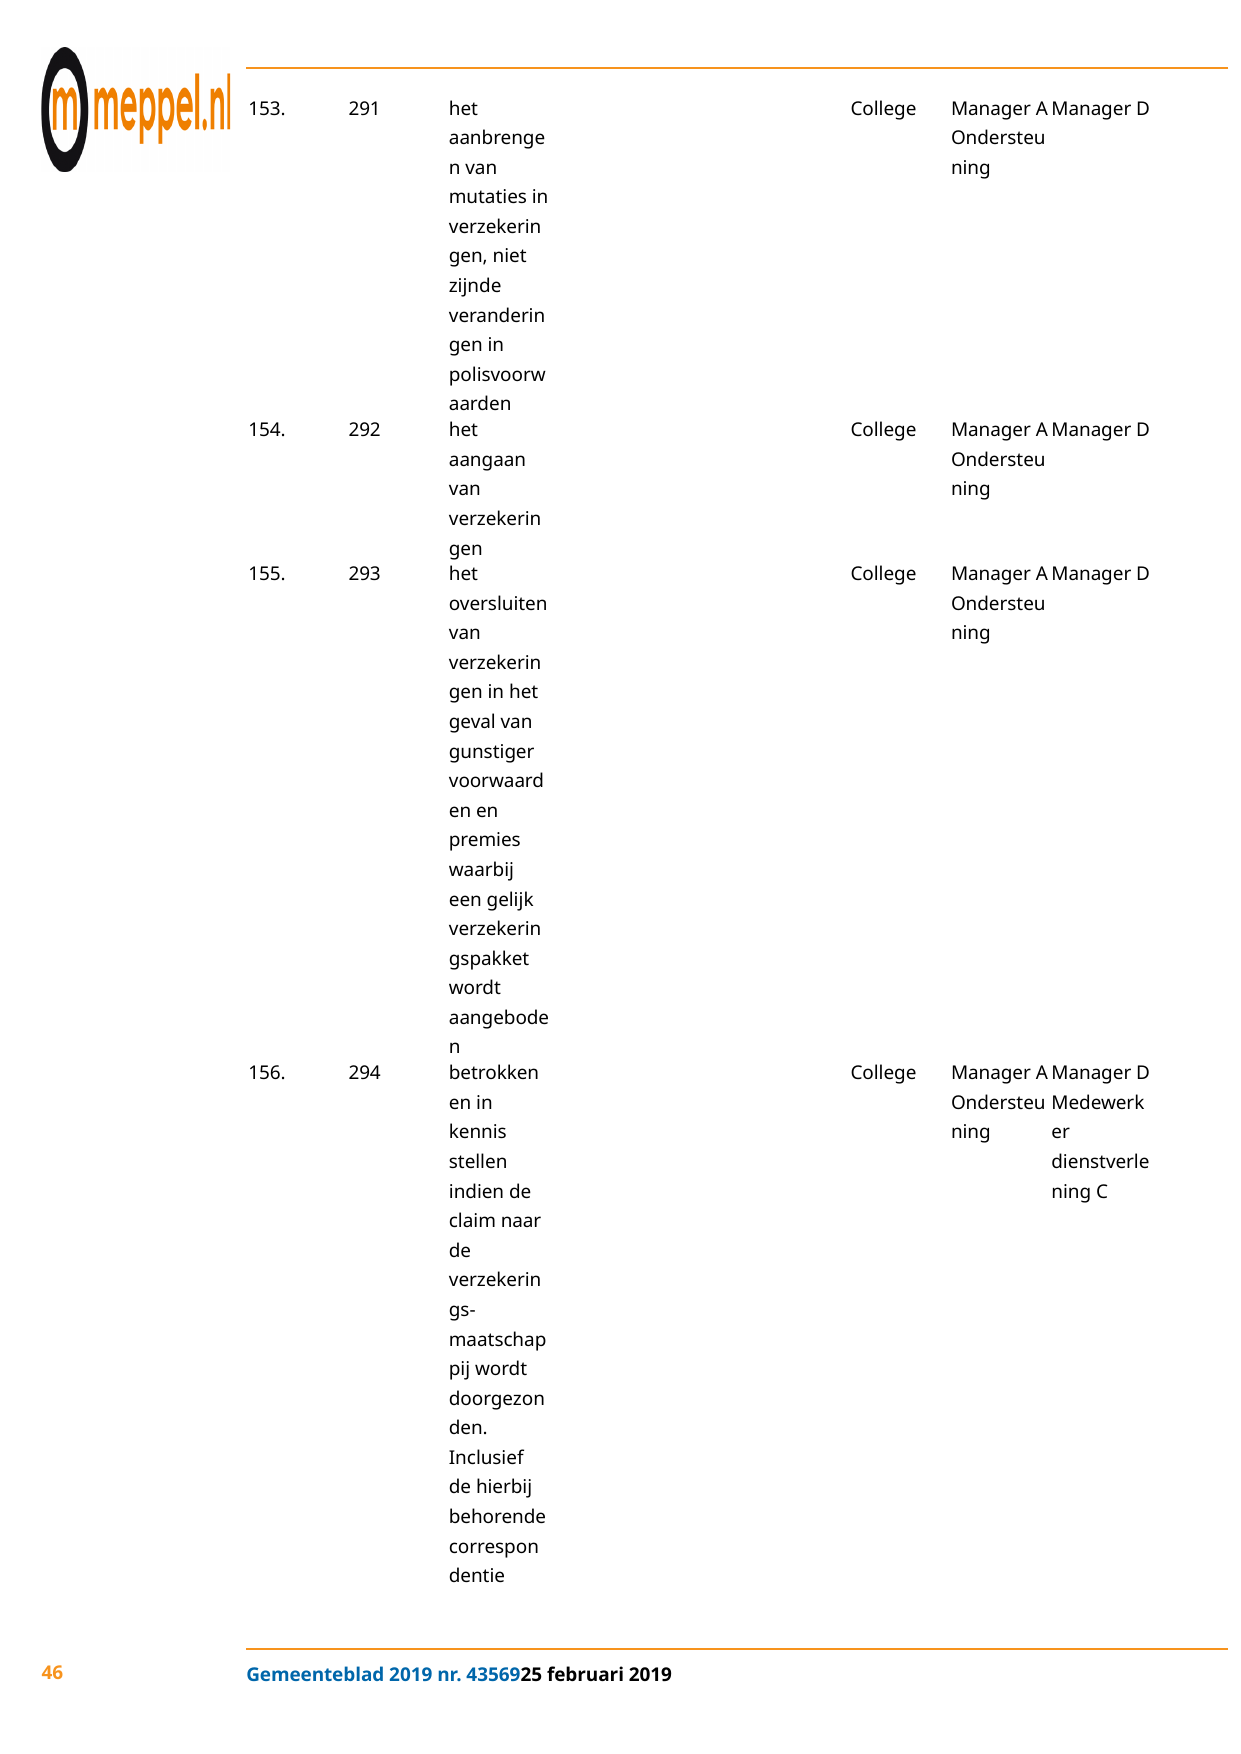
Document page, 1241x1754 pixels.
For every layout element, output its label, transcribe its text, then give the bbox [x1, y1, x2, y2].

table_cell 293 [348, 560, 449, 1059]
table_cell 294 [348, 1060, 449, 1588]
table_cell 155. [248, 560, 348, 1059]
table_cell [650, 95, 850, 416]
table_cell Manager A Ondersteuning [951, 416, 1051, 560]
table_cell betrokkenen in kennis stellen indien de claim naar de verzekerings- maatschappij wordt doorgezonden. Inclusief de hierbij behorende correspondentie [449, 1060, 549, 1588]
table_cell College [850, 416, 951, 560]
table_cell [549, 95, 649, 416]
table_cell [650, 416, 850, 560]
table_cell Manager D [1051, 416, 1152, 560]
table_cell College [850, 95, 951, 416]
table_cell 156. [248, 1060, 348, 1588]
table_cell 292 [348, 416, 449, 560]
table_cell Manager D Medewerker dienstverlening C [1051, 1060, 1152, 1588]
table_cell 154. [248, 416, 348, 560]
table_cell het oversluiten van verzekeringen in het geval van gunstiger voorwaarden en premies waarbij een gelijk verzekeringspakket wordt aangeboden [449, 560, 549, 1059]
table_cell [650, 1060, 850, 1588]
table_cell [549, 560, 649, 1059]
table_cell 291 [348, 95, 449, 416]
table_cell Manager A Ondersteuning [951, 1060, 1051, 1588]
table_cell College [850, 1060, 951, 1588]
table_cell [650, 560, 850, 1059]
table_cell 153. [248, 95, 348, 416]
table_cell College [850, 560, 951, 1059]
table_cell Manager A Ondersteuning [951, 560, 1051, 1059]
table_cell Manager D [1051, 560, 1152, 1059]
table_cell [549, 416, 649, 560]
table_cell het aangaan van verzekeringen [449, 416, 549, 560]
table_cell Manager D [1051, 95, 1152, 416]
table_cell [549, 1060, 649, 1588]
picture [41, 47, 231, 172]
table_cell het aanbrengen van mutaties in verzekeringen, niet zijnde veranderingen in polisvoorwaarden [449, 95, 549, 416]
table_cell Manager A Ondersteuning [951, 95, 1051, 416]
